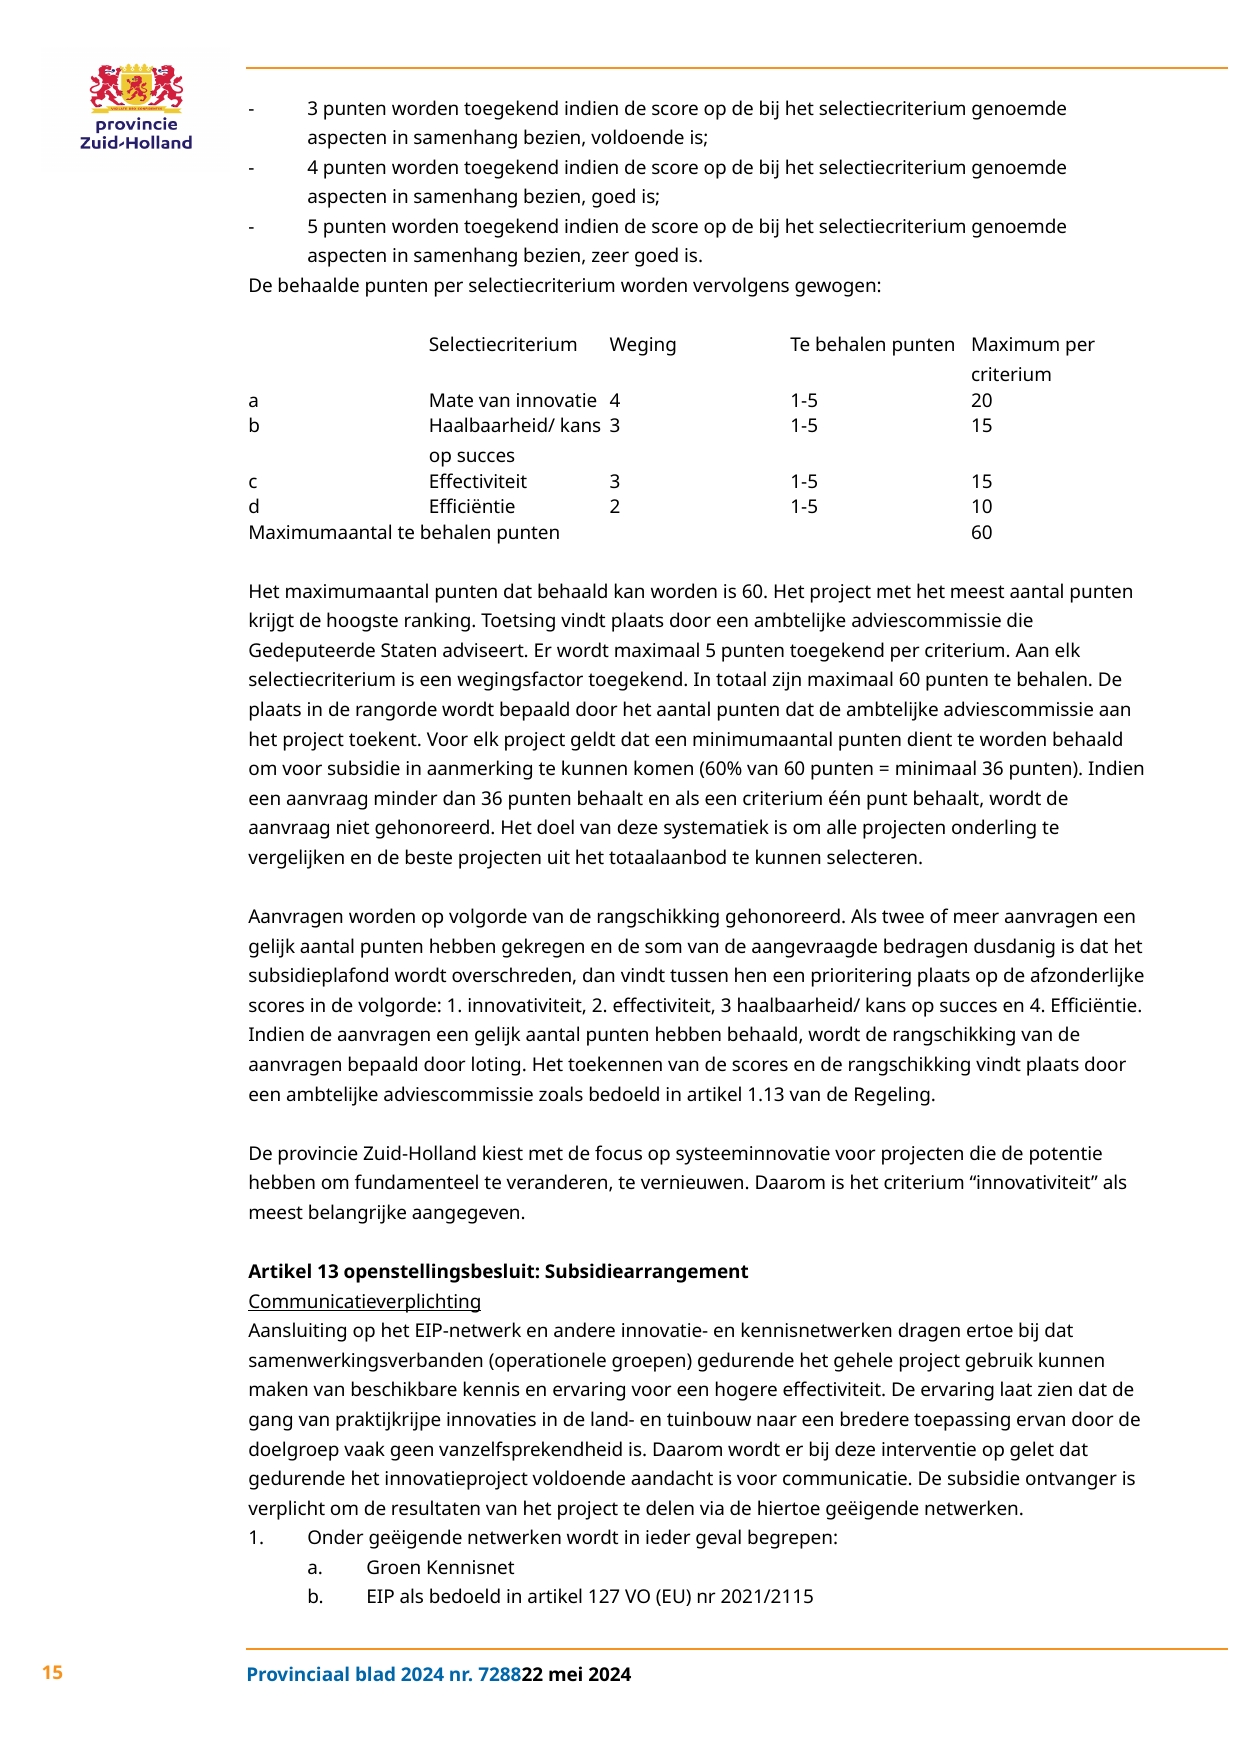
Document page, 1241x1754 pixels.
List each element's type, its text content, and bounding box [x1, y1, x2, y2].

text Het maximumaantal punten dat behaald kan worden is 60. Het project met het meest aantal punten krijgt de hoogste ranking. Toetsing vindt plaats door een ambtelijke adviescommissie die Gedeputeerde Staten adviseert. Er wordt maximaal 5 punten toegekend per criterium. Aan elk selectiecriterium is een wegingsfactor toegekend. In totaal zijn maximaal 60 punten te behalen. De plaats in de rangorde wordt bepaald door het aantal punten dat de ambtelijke adviescommissie aan het project toekent. Voor elk project geldt dat een minimumaantal punten dient te worden behaald om voor subsidie in aanmerking te kunnen komen (60% van 60 punten = minimaal 36 punten). Indien een aanvraag minder dan 36 punten behaalt en als een criterium één punt behaalt, wordt de aanvraag niet gehonoreerd. Het doel van deze systematiek is om alle projecten onderling te vergelijken en de beste projecten uit het totaalaanbod te kunnen selecteren. [248, 578, 1152, 870]
table_header [248, 332, 429, 387]
table_cell 15 [971, 413, 1152, 468]
table_cell 3 [609, 468, 790, 494]
table_cell d [248, 494, 429, 519]
list Groen Kennisnet [307, 1554, 1152, 1580]
table_cell 15 [971, 468, 1152, 494]
table_cell 1-5 [790, 387, 971, 413]
list 3 punten worden toegekend indien de score op de bij het selectiecriterium genoemde aspecten in samenhang bezien, voldoende is; [248, 95, 1152, 150]
table_cell 1-5 [790, 413, 971, 468]
list 5 punten worden toegekend indien de score op de bij het selectiecriterium genoemde aspecten in samenhang bezien, zeer goed is. [248, 213, 1152, 268]
table_header Te behalen punten [790, 332, 971, 387]
text Artikel 13 openstellingsbesluit: Subsidiearrangement [248, 1258, 1152, 1284]
table_cell a [248, 387, 429, 413]
table_cell Mate van innovatie [429, 387, 609, 413]
table_cell 1-5 [790, 468, 971, 494]
table_cell 20 [971, 387, 1152, 413]
text De behaalde punten per selectiecriterium worden vervolgens gewogen: [248, 272, 1152, 298]
table_header Selectiecriterium [429, 332, 609, 387]
table_cell Maximumaantal te behalen punten [248, 519, 971, 545]
list Onder geëigende netwerken wordt in ieder geval begrepen: [248, 1524, 1152, 1550]
table_cell 60 [971, 519, 1152, 545]
text Communicatieverplichting [248, 1288, 1152, 1314]
table_cell 3 [609, 413, 790, 468]
table_cell 10 [971, 494, 1152, 519]
table_header Weging [609, 332, 790, 387]
list 4 punten worden toegekend indien de score op de bij het selectiecriterium genoemde aspecten in samenhang bezien, goed is; [248, 154, 1152, 209]
text De provincie Zuid-Holland kiest met de focus op systeeminnovatie voor projecten die de potentie hebben om fundamenteel te veranderen, te vernieuwen. Daarom is het criterium “innovativiteit” als meest belangrijke aangegeven. [248, 1140, 1152, 1225]
table_cell 1-5 [790, 494, 971, 519]
table_cell Haalbaarheid/ kans op succes [429, 413, 609, 468]
table_cell b [248, 413, 429, 468]
table_cell 2 [609, 494, 790, 519]
list EIP als bedoeld in artikel 127 VO (EU) nr 2021/2115 [307, 1584, 1152, 1609]
picture [41, 47, 231, 172]
table_header Maximum per criterium [971, 332, 1152, 387]
table_cell Efficiëntie [429, 494, 609, 519]
table_cell Effectiviteit [429, 468, 609, 494]
table_cell c [248, 468, 429, 494]
table_cell 4 [609, 387, 790, 413]
text Aansluiting op het EIP-netwerk en andere innovatie- en kennisnetwerken dragen ertoe bij dat samenwerkingsverbanden (operationele groepen) gedurende het gehele project gebruik kunnen maken van beschikbare kennis en ervaring voor een hogere effectiviteit. De ervaring laat zien dat de gang van praktijkrijpe innovaties in de land- en tuinbouw naar een bredere toepassing ervan door de doelgroep vaak geen vanzelfsprekendheid is. Daarom wordt er bij deze interventie op gelet dat gedurende het innovatieproject voldoende aandacht is voor communicatie. De subsidie ontvanger is verplicht om de resultaten van het project te delen via de hiertoe geëigende netwerken. [248, 1317, 1152, 1521]
text Aanvragen worden op volgorde van de rangschikking gehonoreerd. Als twee of meer aanvragen een gelijk aantal punten hebben gekregen en de som van de aangevraagde bedragen dusdanig is dat het subsidieplafond wordt overschreden, dan vindt tussen hen een prioritering plaats op de afzonderlijke scores in de volgorde: 1. innovativiteit, 2. effectiviteit, 3 haalbaarheid/ kans op succes en 4. Efficiëntie. Indien de aanvragen een gelijk aantal punten hebben behaald, wordt de rangschikking van de aanvragen bepaald door loting. Het toekennen van de scores en de rangschikking vindt plaats door een ambtelijke adviescommissie zoals bedoeld in artikel 1.13 van de Regeling. [248, 903, 1152, 1107]
